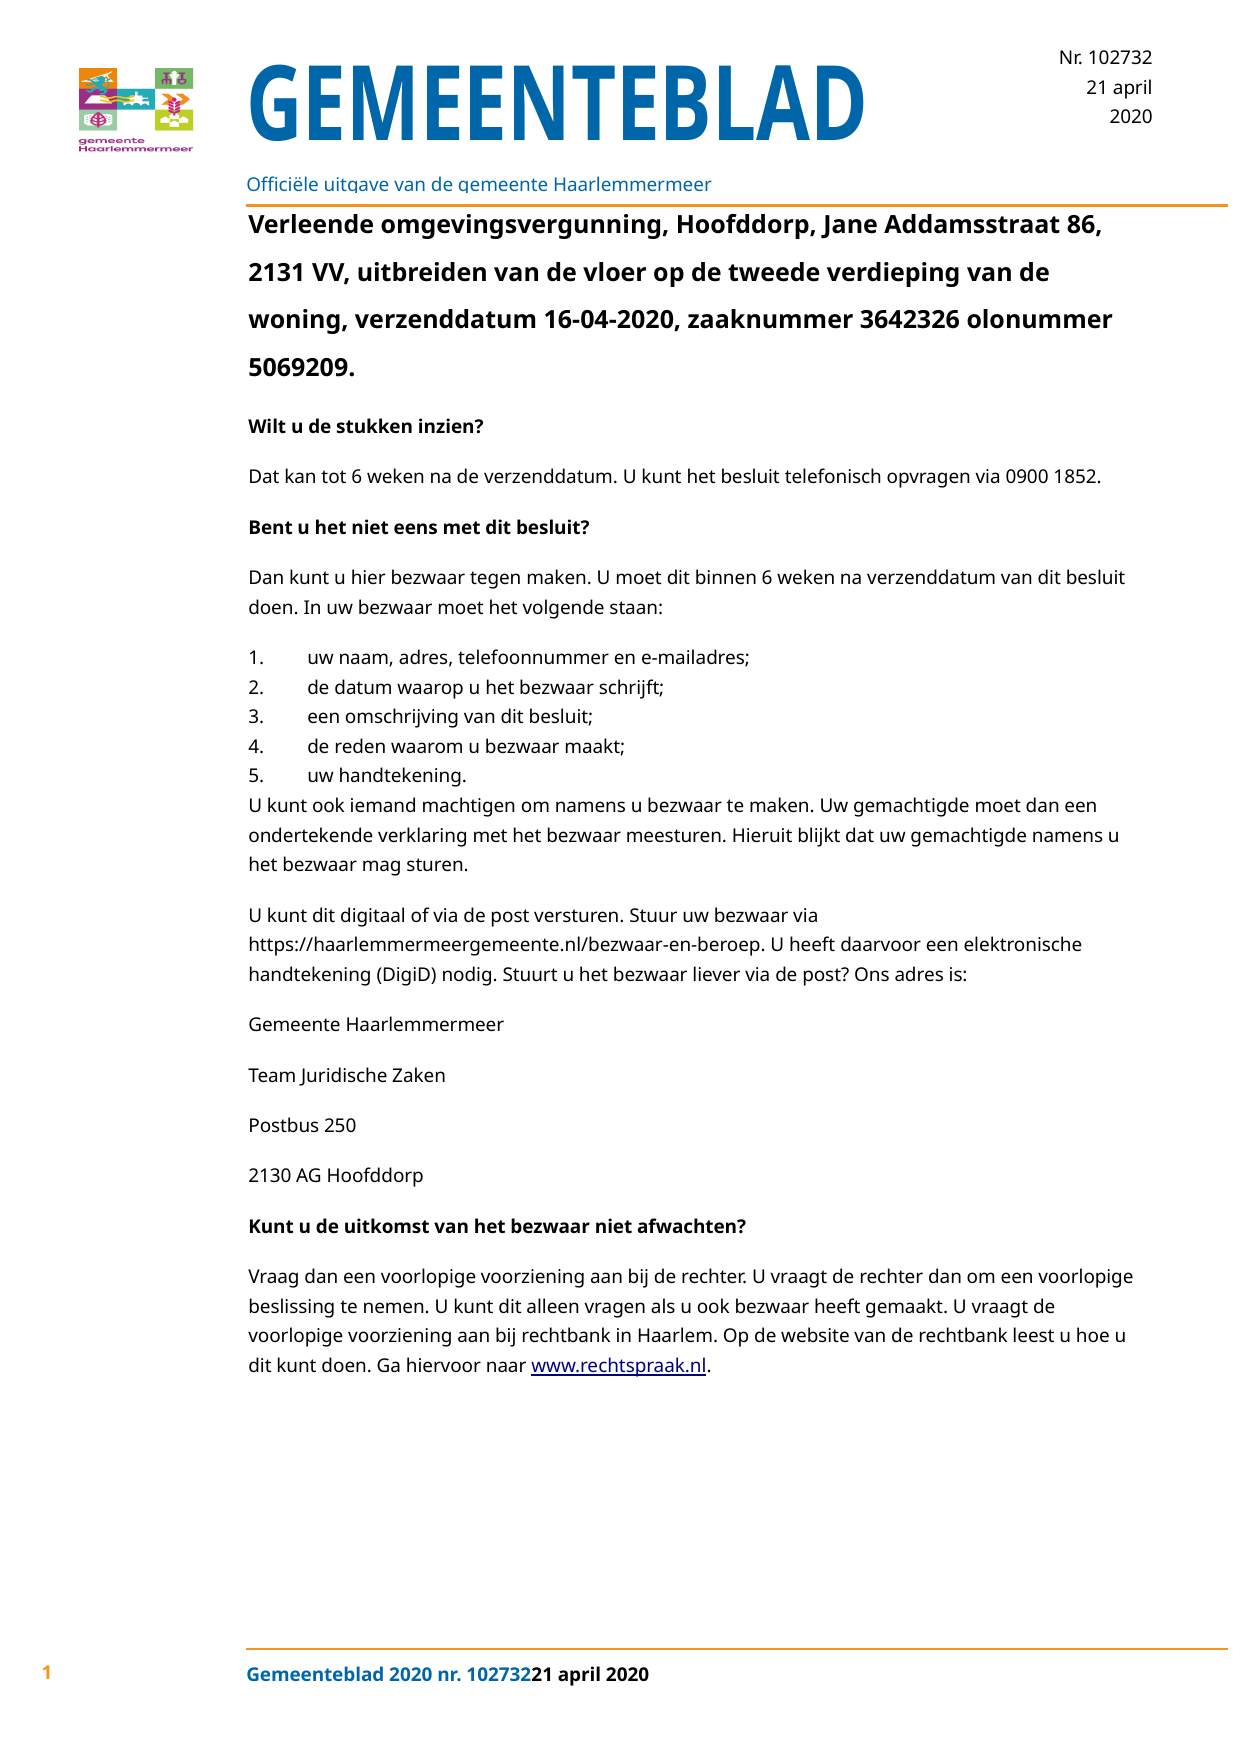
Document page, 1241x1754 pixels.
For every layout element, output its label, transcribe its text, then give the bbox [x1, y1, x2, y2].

text Dan kunt u hier bezwaar tegen maken. U moet dit binnen 6 weken na verzenddatum van dit besluit doen. In uw bezwaar moet het volgende staan: [248, 564, 1152, 620]
list uw naam, adres, telefoonnummer en e-mailadres; [248, 644, 1152, 670]
list de reden waarom u bezwaar maakt; [248, 733, 1152, 759]
text Team Juridische Zaken [248, 1062, 1152, 1088]
list een omschrijving van dit besluit; [248, 703, 1152, 729]
text U kunt ook iemand machtigen om namens u bezwaar te maken. Uw gemachtigde moet dan een ondertekende verklaring met het bezwaar meesturen. Hieruit blijkt dat uw gemachtigde namens u het bezwaar mag sturen. [248, 792, 1152, 877]
text Dat kan tot 6 weken na de verzenddatum. U kunt het besluit telefonisch opvragen via 0900 1852. [248, 463, 1152, 489]
picture [41, 47, 231, 172]
text 2130 AG Hoofddorp [248, 1163, 1152, 1188]
text Postbus 250 [248, 1112, 1152, 1138]
text Verleende omgevingsvergunning, Hoofddorp, Jane Addamsstraat 86, 2131 VV, uitbreiden van de vloer op de tweede verdieping van de woning, verzenddatum 16-04-2020, zaaknummer 3642326 olonummer 5069209. [248, 207, 1152, 384]
text Vraag dan een voorlopige voorziening aan bij de rechter. U vraagt de rechter dan om een voorlopige beslissing te nemen. U kunt dit alleen vragen als u ook bezwaar heeft gemaakt. U vraagt de voorlopige voorziening aan bij rechtbank in Haarlem. Op de website van de rechtbank leest u hoe u dit kunt doen. Ga hiervoor naar www.rechtspraak.nl. [248, 1263, 1152, 1378]
text U kunt dit digitaal of via de post versturen. Stuur uw bezwaar via https://haarlemmermeergemeente.nl/bezwaar-en-beroep. U heeft daarvoor een elektronische handtekening (DigiD) nodig. Stuurt u het bezwaar liever via de post? Ons adres is: [248, 902, 1152, 987]
text Bent u het niet eens met dit besluit? [248, 514, 1152, 540]
list de datum waarop u het bezwaar schrijft; [248, 674, 1152, 700]
list uw handtekening. [248, 763, 1152, 788]
text Gemeente Haarlemmermeer [248, 1011, 1152, 1037]
text Wilt u de stukken inzien? [248, 413, 1152, 439]
text Kunt u de uitkomst van het bezwaar niet afwachten? [248, 1213, 1152, 1239]
